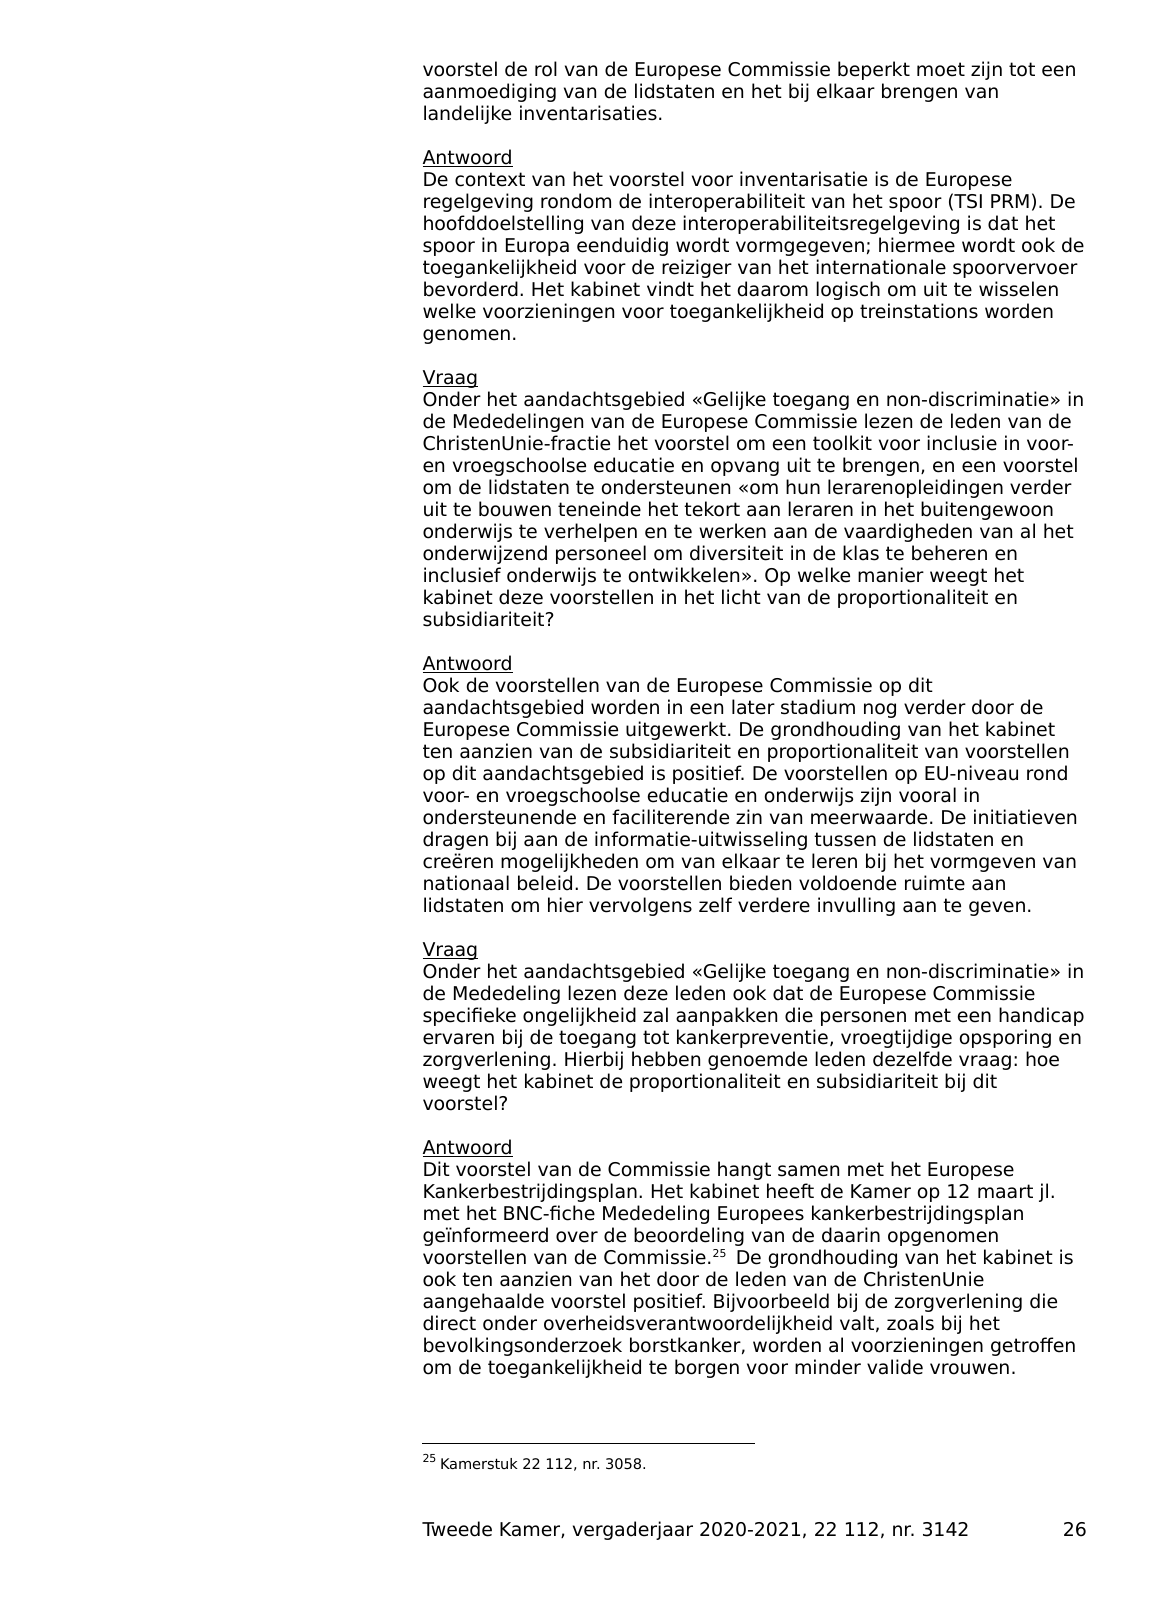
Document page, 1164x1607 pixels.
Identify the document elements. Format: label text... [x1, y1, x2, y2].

text Kamerstuk 22 112, nr. 3058. [422, 1452, 1087, 1474]
text voorstel de rol van de Europese Commissie beperkt moet zijn tot een aanmoediging van de lidstaten en het bij elkaar brengen van landelijke inventarisaties. [422, 59, 1087, 125]
text De context van het voorstel voor inventarisatie is de Europese regelgeving rondom de interoperabiliteit van het spoor (TSI PRM). De hoofddoelstelling van deze interoperabiliteitsregelgeving is dat het spoor in Europa eenduidig wordt vormgegeven; hiermee wordt ook de toegankelijkheid voor de reiziger van het internationale spoorvervoer bevorderd. Het kabinet vindt het daarom logisch om uit te wisselen welke voorzieningen voor toegankelijkheid op treinstations worden genomen. [422, 169, 1087, 345]
text Antwoord [422, 653, 1087, 675]
text Dit voorstel van de Commissie hangt samen met het Europese Kankerbestrijdingsplan. Het kabinet heeft de Kamer op 12 maart jl. met het BNC-fiche Mededeling Europees kankerbestrijdingsplan geïnformeerd over de beoordeling van de daarin opgenomen voorstellen van de Commissie. De grondhouding van het kabinet is ook ten aanzien van het door de leden van de ChristenUnie aangehaalde voorstel positief. Bijvoorbeeld bij de zorgverlening die direct onder overheidsverantwoordelijkheid valt, zoals bij het bevolkingsonderzoek borstkanker, worden al voorzieningen getroffen om de toegankelijkheid te borgen voor minder valide vrouwen. [422, 1159, 1087, 1379]
text Antwoord [422, 1137, 1087, 1159]
text Vraag [422, 367, 1087, 389]
text Vraag [422, 939, 1087, 961]
text Ook de voorstellen van de Europese Commissie op dit aandachtsgebied worden in een later stadium nog verder door de Europese Commissie uitgewerkt. De grondhouding van het kabinet ten aanzien van de subsidiariteit en proportionaliteit van voorstellen op dit aandachtsgebied is positief. De voorstellen op EU-niveau rond voor- en vroegschoolse educatie en onderwijs zijn vooral in ondersteunende en faciliterende zin van meerwaarde. De initiatieven dragen bij aan de informatie-uitwisseling tussen de lidstaten en creëren mogelijkheden om van elkaar te leren bij het vormgeven van nationaal beleid. De voorstellen bieden voldoende ruimte aan lidstaten om hier vervolgens zelf verdere invulling aan te geven. [422, 675, 1087, 917]
text Antwoord [422, 147, 1087, 169]
text Onder het aandachtsgebied «Gelijke toegang en non-discriminatie» in de Mededelingen van de Europese Commissie lezen de leden van de ChristenUnie-fractie het voorstel om een toolkit voor inclusie in voor- en vroegschoolse educatie en opvang uit te brengen, en een voorstel om de lidstaten te ondersteunen «om hun lerarenopleidingen verder uit te bouwen teneinde het tekort aan leraren in het buitengewoon onderwijs te verhelpen en te werken aan de vaardigheden van al het onderwijzend personeel om diversiteit in de klas te beheren en inclusief onderwijs te ontwikkelen». Op welke manier weegt het kabinet deze voorstellen in het licht van de proportionaliteit en subsidiariteit? [422, 389, 1087, 631]
text Onder het aandachtsgebied «Gelijke toegang en non-discriminatie» in de Mededeling lezen deze leden ook dat de Europese Commissie specifieke ongelijkheid zal aanpakken die personen met een handicap ervaren bij de toegang tot kankerpreventie, vroegtijdige opsporing en zorgverlening. Hierbij hebben genoemde leden dezelfde vraag: hoe weegt het kabinet de proportionaliteit en subsidiariteit bij dit voorstel? [422, 961, 1087, 1115]
